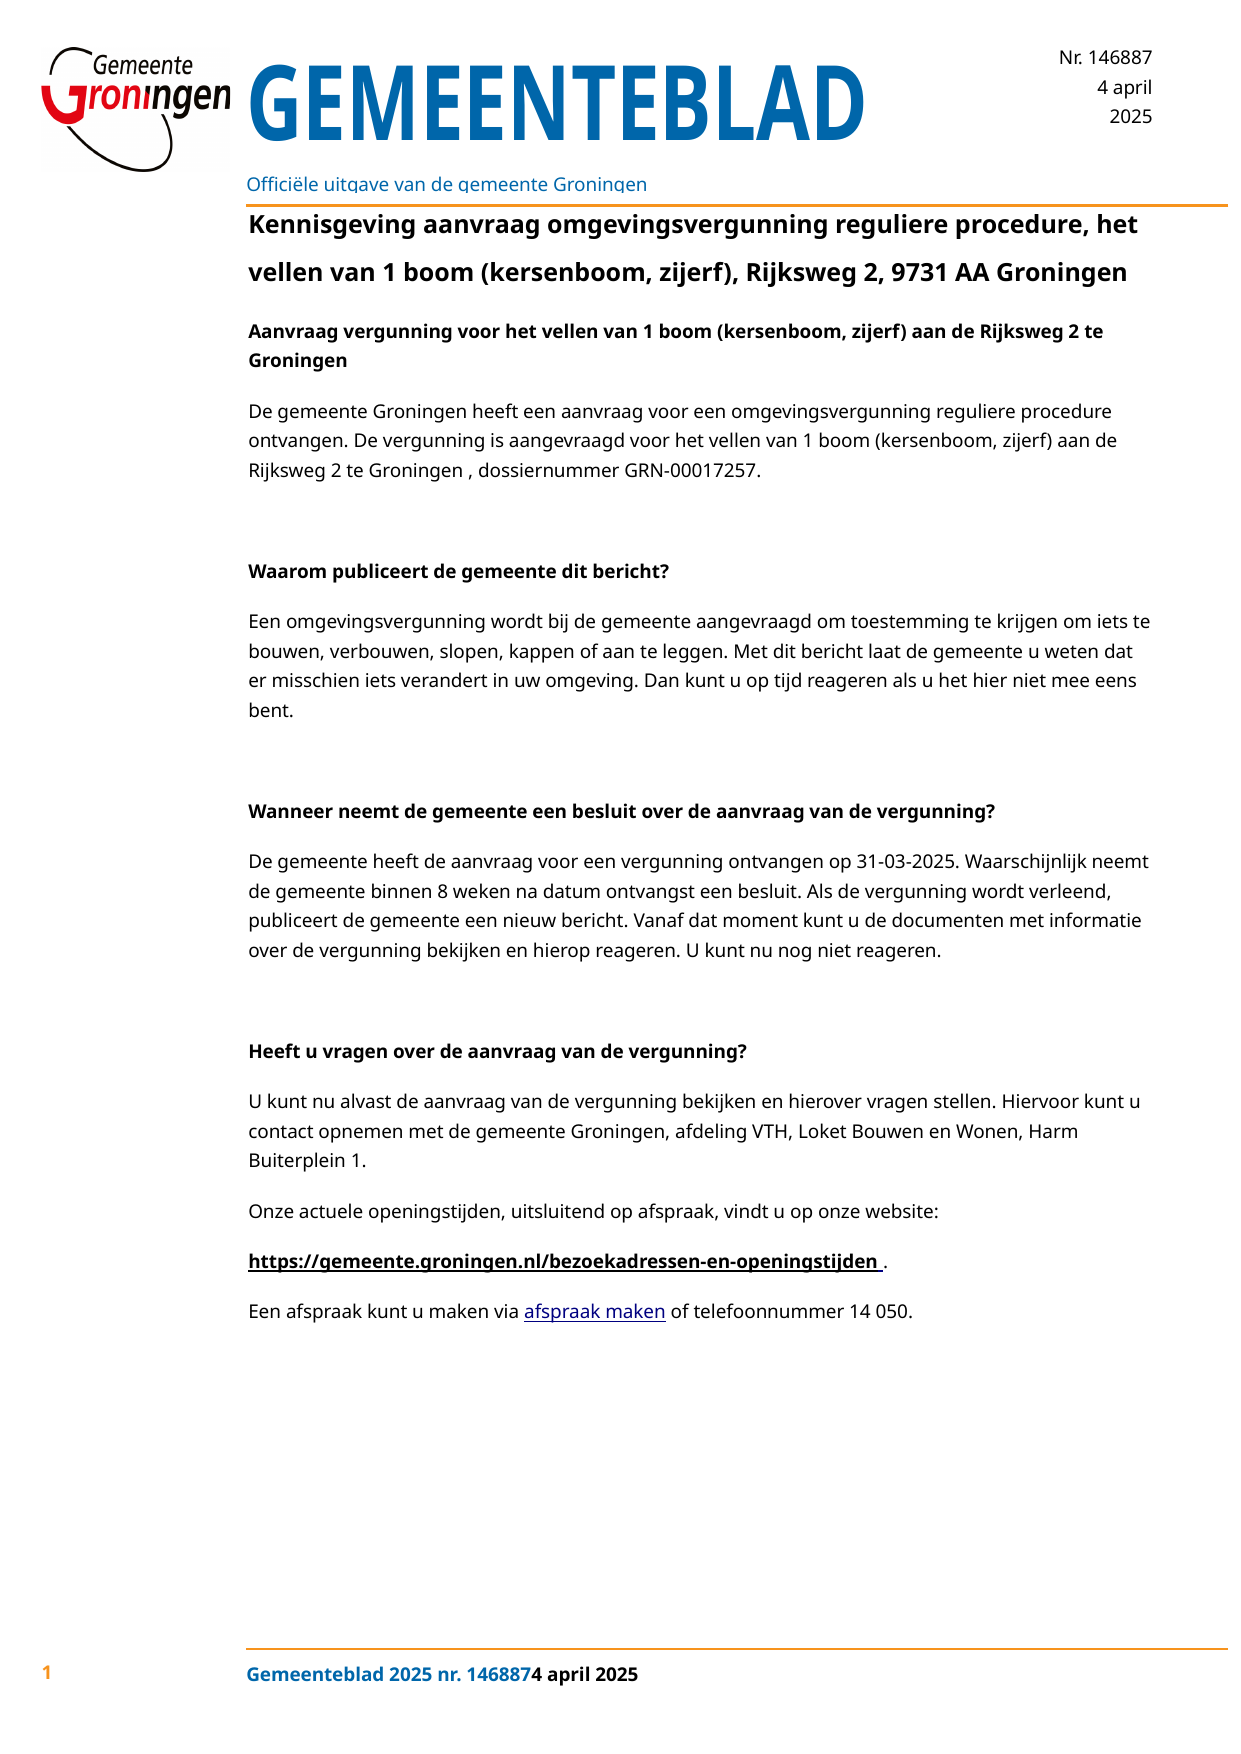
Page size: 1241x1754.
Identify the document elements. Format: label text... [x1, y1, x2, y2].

text De gemeente heeft de aanvraag voor een vergunning ontvangen op 31-03-2025. Waarschijnlijk neemt de gemeente binnen 8 weken na datum ontvangst een besluit. Als de vergunning wordt verleend, publiceert de gemeente een nieuw bericht. Vanaf dat moment kunt u de documenten met informatie over de vergunning bekijken en hierop reageren. U kunt nu nog niet reageren. [248, 848, 1152, 963]
text Een omgevingsvergunning wordt bij de gemeente aangevraagd om toestemming te krijgen om iets te bouwen, verbouwen, slopen, kappen of aan te leggen. Met dit bericht laat de gemeente u weten dat er misschien iets verandert in uw omgeving. Dan kunt u op tijd reageren als u het hier niet mee eens bent. [248, 608, 1152, 723]
text Waarom publiceert de gemeente dit bericht? [248, 558, 1152, 584]
text Aanvraag vergunning voor het vellen van 1 boom (kersenboom, zijerf) aan de Rijksweg 2 te Groningen [248, 318, 1152, 373]
text Een afspraak kunt u maken via afspraak maken of telefoonnummer 14 050. [248, 1299, 1152, 1324]
text https://gemeente.groningen.nl/bezoekadressen-en-openingstijden . [248, 1248, 1152, 1274]
text Onze actuele openingstijden, uitsluitend op afspraak, vindt u op onze website: [248, 1198, 1152, 1224]
text Heeft u vragen over de aanvraag van de vergunning? [248, 1038, 1152, 1064]
picture [41, 47, 231, 172]
text U kunt nu alvast de aanvraag van de vergunning bekijken en hierover vragen stellen. Hiervoor kunt u contact opnemen met de gemeente Groningen, afdeling VTH, Loket Bouwen en Wonen, Harm Buiterplein 1. [248, 1088, 1152, 1173]
text Kennisgeving aanvraag omgevingsvergunning reguliere procedure, het vellen van 1 boom (kersenboom, zijerf), Rijksweg 2, 9731 AA Groningen [248, 207, 1152, 288]
text De gemeente Groningen heeft een aanvraag voor een omgevingsvergunning reguliere procedure ontvangen. De vergunning is aangevraagd voor het vellen van 1 boom (kersenboom, zijerf) aan de Rijksweg 2 te Groningen , dossiernummer GRN-00017257. [248, 398, 1152, 483]
text Wanneer neemt de gemeente een besluit over de aanvraag van de vergunning? [248, 798, 1152, 824]
